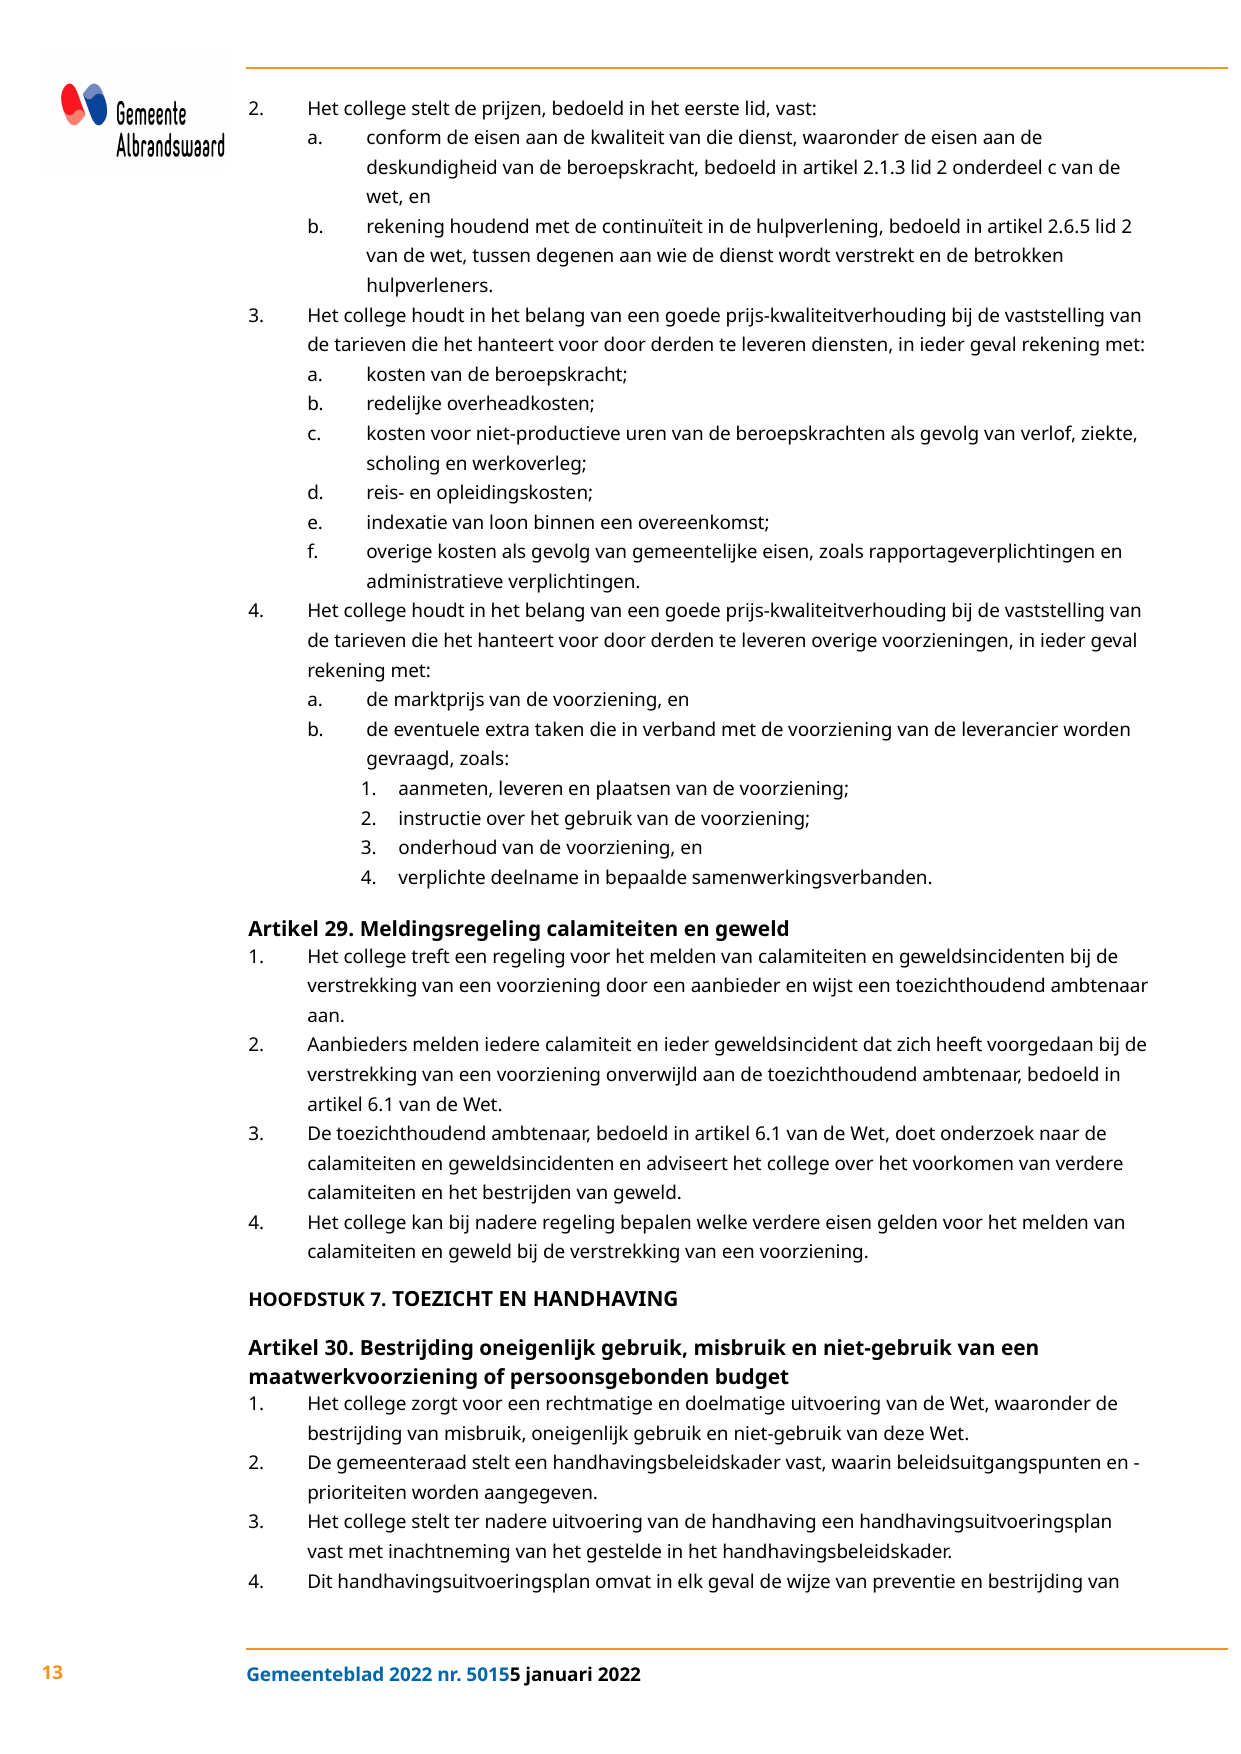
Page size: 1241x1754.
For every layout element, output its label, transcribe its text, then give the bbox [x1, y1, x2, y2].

list de marktprijs van de voorziening, en [307, 686, 1152, 712]
list Het college treft een regeling voor het melden van calamiteiten en geweldsincidenten bij de verstrekking van een voorziening door een aanbieder en wijst een toezichthoudend ambtenaar aan. [248, 943, 1152, 1028]
list De toezichthoudend ambtenaar, bedoeld in artikel 6.1 van de Wet, doet onderzoek naar de calamiteiten en geweldsincidenten en adviseert het college over het voorkomen van verdere calamiteiten en het bestrijden van geweld. [248, 1120, 1152, 1205]
list onderhoud van de voorziening, en [361, 834, 1152, 860]
list verplichte deelname in bepaalde samenwerkingsverbanden. [361, 864, 1152, 890]
list Het college houdt in het belang van een goede prijs-kwaliteitverhouding bij de vaststelling van de tarieven die het hanteert voor door derden te leveren overige voorzieningen, in ieder geval rekening met: [248, 598, 1152, 683]
list conform de eisen aan de kwaliteit van die dienst, waaronder de eisen aan de deskundigheid van de beroepskracht, bedoeld in artikel 2.1.3 lid 2 onderdeel c van de wet, en [307, 124, 1152, 209]
list Het college houdt in het belang van een goede prijs-kwaliteitverhouding bij de vaststelling van de tarieven die het hanteert voor door derden te leveren diensten, in ieder geval rekening met: [248, 302, 1152, 357]
list rekening houdend met de continuïteit in de hulpverlening, bedoeld in artikel 2.6.5 lid 2 van de wet, tussen degenen aan wie de dienst wordt verstrekt en de betrokken hulpverleners. [307, 213, 1152, 298]
picture [41, 47, 231, 172]
list Het college stelt ter nadere uitvoering van de handhaving een handhavingsuitvoeringsplan vast met inachtneming van het gestelde in het handhavingsbeleidskader. [248, 1509, 1152, 1564]
list reis- en opleidingskosten; [307, 479, 1152, 505]
list Het college zorgt voor een rechtmatige en doelmatige uitvoering van de Wet, waaronder de bestrijding van misbruik, oneigenlijk gebruik en niet-gebruik van deze Wet. [248, 1390, 1152, 1446]
text Artikel 30. Bestrijding oneigenlijk gebruik, misbruik en niet-gebruik van een maatwerkvoorziening of persoonsgebonden budget [248, 1333, 1152, 1390]
list kosten voor niet-productieve uren van de beroepskrachten als gevolg van verlof, ziekte, scholing en werkoverleg; [307, 420, 1152, 476]
text HOOFDSTUK 7. TOEZICHT EN HANDHAVING [248, 1284, 1152, 1313]
list indexatie van loon binnen een overeenkomst; [307, 509, 1152, 535]
list aanmeten, leveren en plaatsen van de voorziening; [361, 775, 1152, 801]
list Het college kan bij nadere regeling bepalen welke verdere eisen gelden voor het melden van calamiteiten en geweld bij de verstrekking van een voorziening. [248, 1209, 1152, 1264]
list kosten van de beroepskracht; [307, 361, 1152, 387]
list de eventuele extra taken die in verband met de voorziening van de leverancier worden gevraagd, zoals: [307, 716, 1152, 771]
list Aanbieders melden iedere calamiteit en ieder geweldsincident dat zich heeft voorgedaan bij de verstrekking van een voorziening onverwijld aan de toezichthoudend ambtenaar, bedoeld in artikel 6.1 van de Wet. [248, 1032, 1152, 1116]
list Dit handhavingsuitvoeringsplan omvat in elk geval de wijze van preventie en bestrijding van [248, 1568, 1152, 1594]
list overige kosten als gevolg van gemeentelijke eisen, zoals rapportageverplichtingen en administratieve verplichtingen. [307, 538, 1152, 594]
list redelijke overheadkosten; [307, 391, 1152, 416]
list instructie over het gebruik van de voorziening; [361, 805, 1152, 831]
list De gemeenteraad stelt een handhavingsbeleidskader vast, waarin beleidsuitgangspunten en -prioriteiten worden aangegeven. [248, 1449, 1152, 1505]
text Artikel 29. Meldingsregeling calamiteiten en geweld [248, 914, 1152, 943]
list Het college stelt de prijzen, bedoeld in het eerste lid, vast: [248, 95, 1152, 121]
